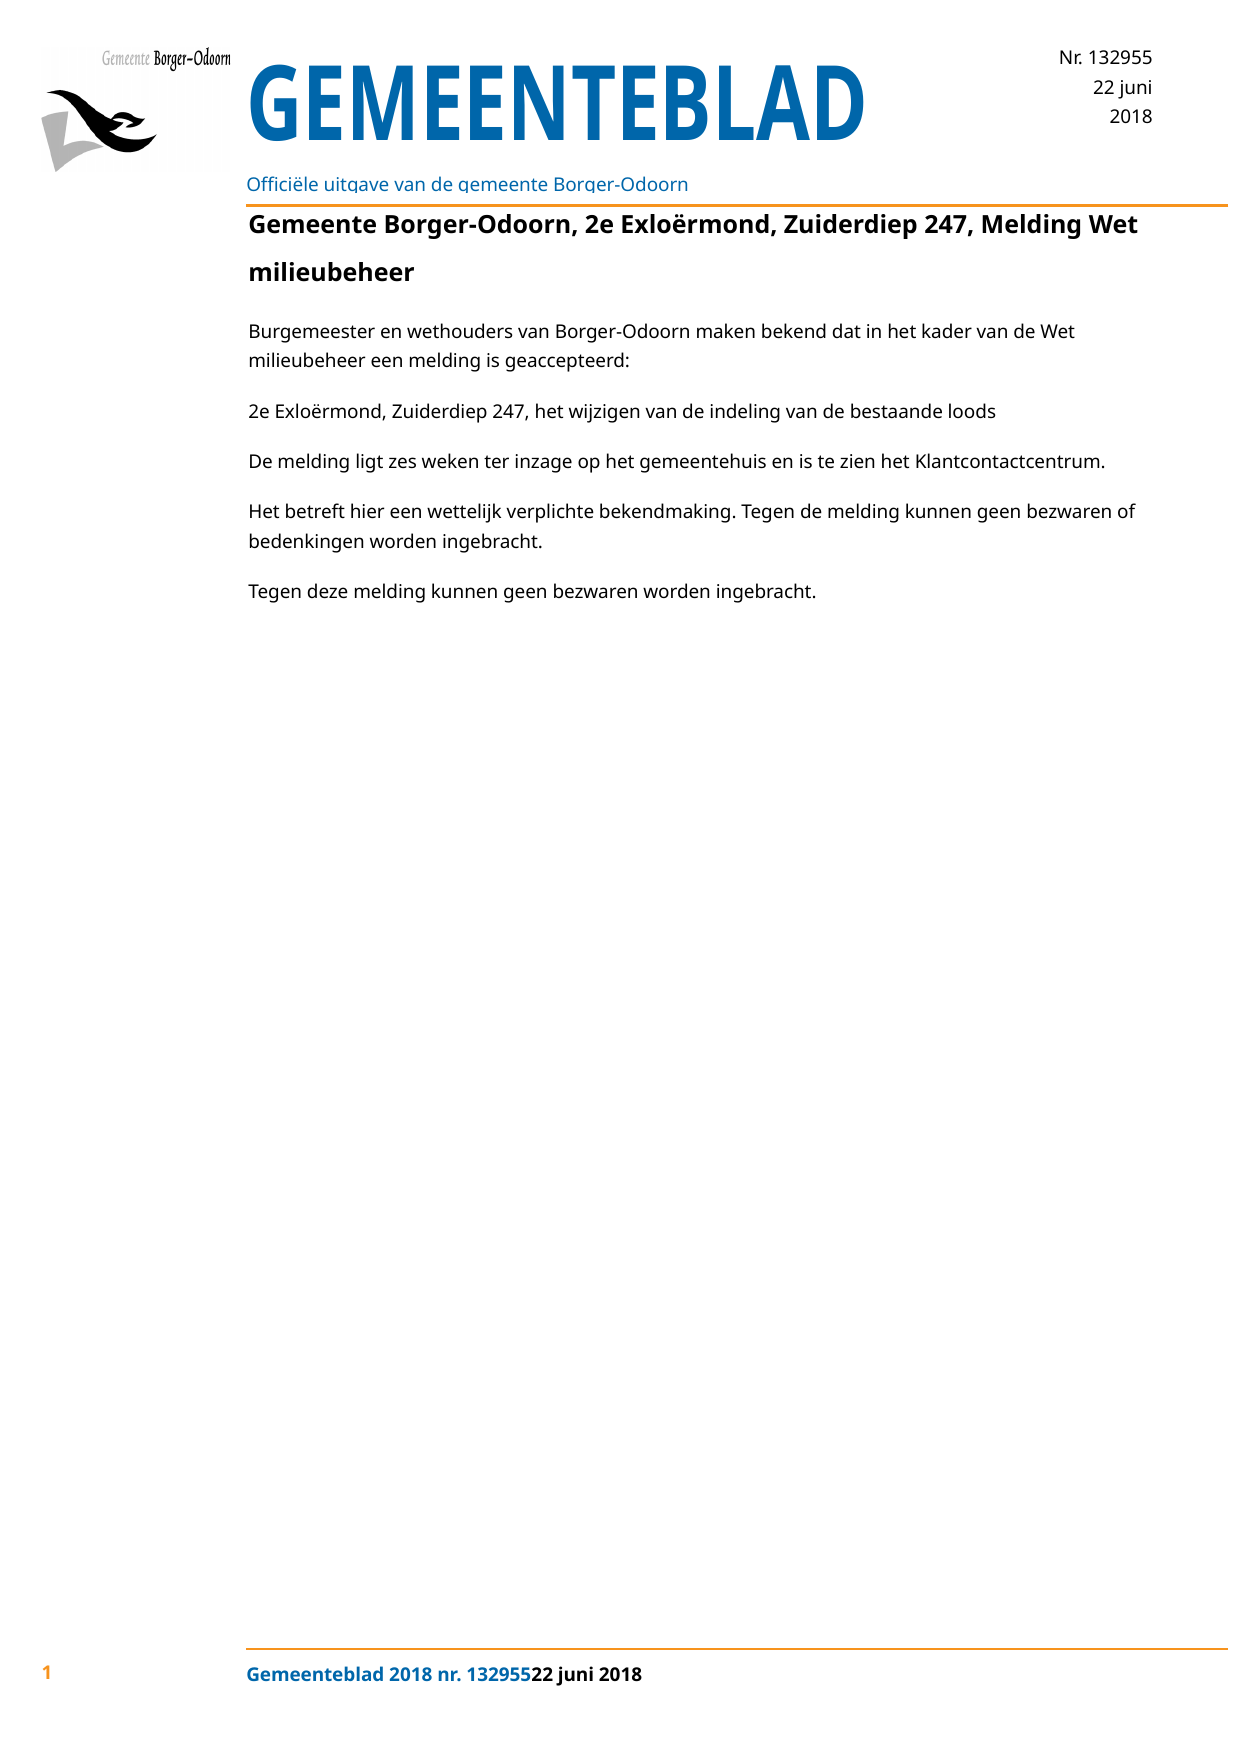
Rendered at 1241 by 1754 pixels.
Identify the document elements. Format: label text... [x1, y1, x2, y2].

picture [41, 47, 231, 172]
text Gemeente Borger-Odoorn, 2e Exloërmond, Zuiderdiep 247, Melding Wet milieubeheer [248, 207, 1152, 288]
text Tegen deze melding kunnen geen bezwaren worden ingebracht. [248, 579, 1152, 604]
text Burgemeester en wethouders van Borger-Odoorn maken bekend dat in het kader van de Wet milieubeheer een melding is geaccepteerd: [248, 318, 1152, 373]
text De melding ligt zes weken ter inzage op het gemeentehuis en is te zien het Klantcontactcentrum. [248, 448, 1152, 474]
text 2e Exloërmond, Zuiderdiep 247, het wijzigen van de indeling van de bestaande loods [248, 398, 1152, 424]
text Het betreft hier een wettelijk verplichte bekendmaking. Tegen de melding kunnen geen bezwaren of bedenkingen worden ingebracht. [248, 499, 1152, 554]
